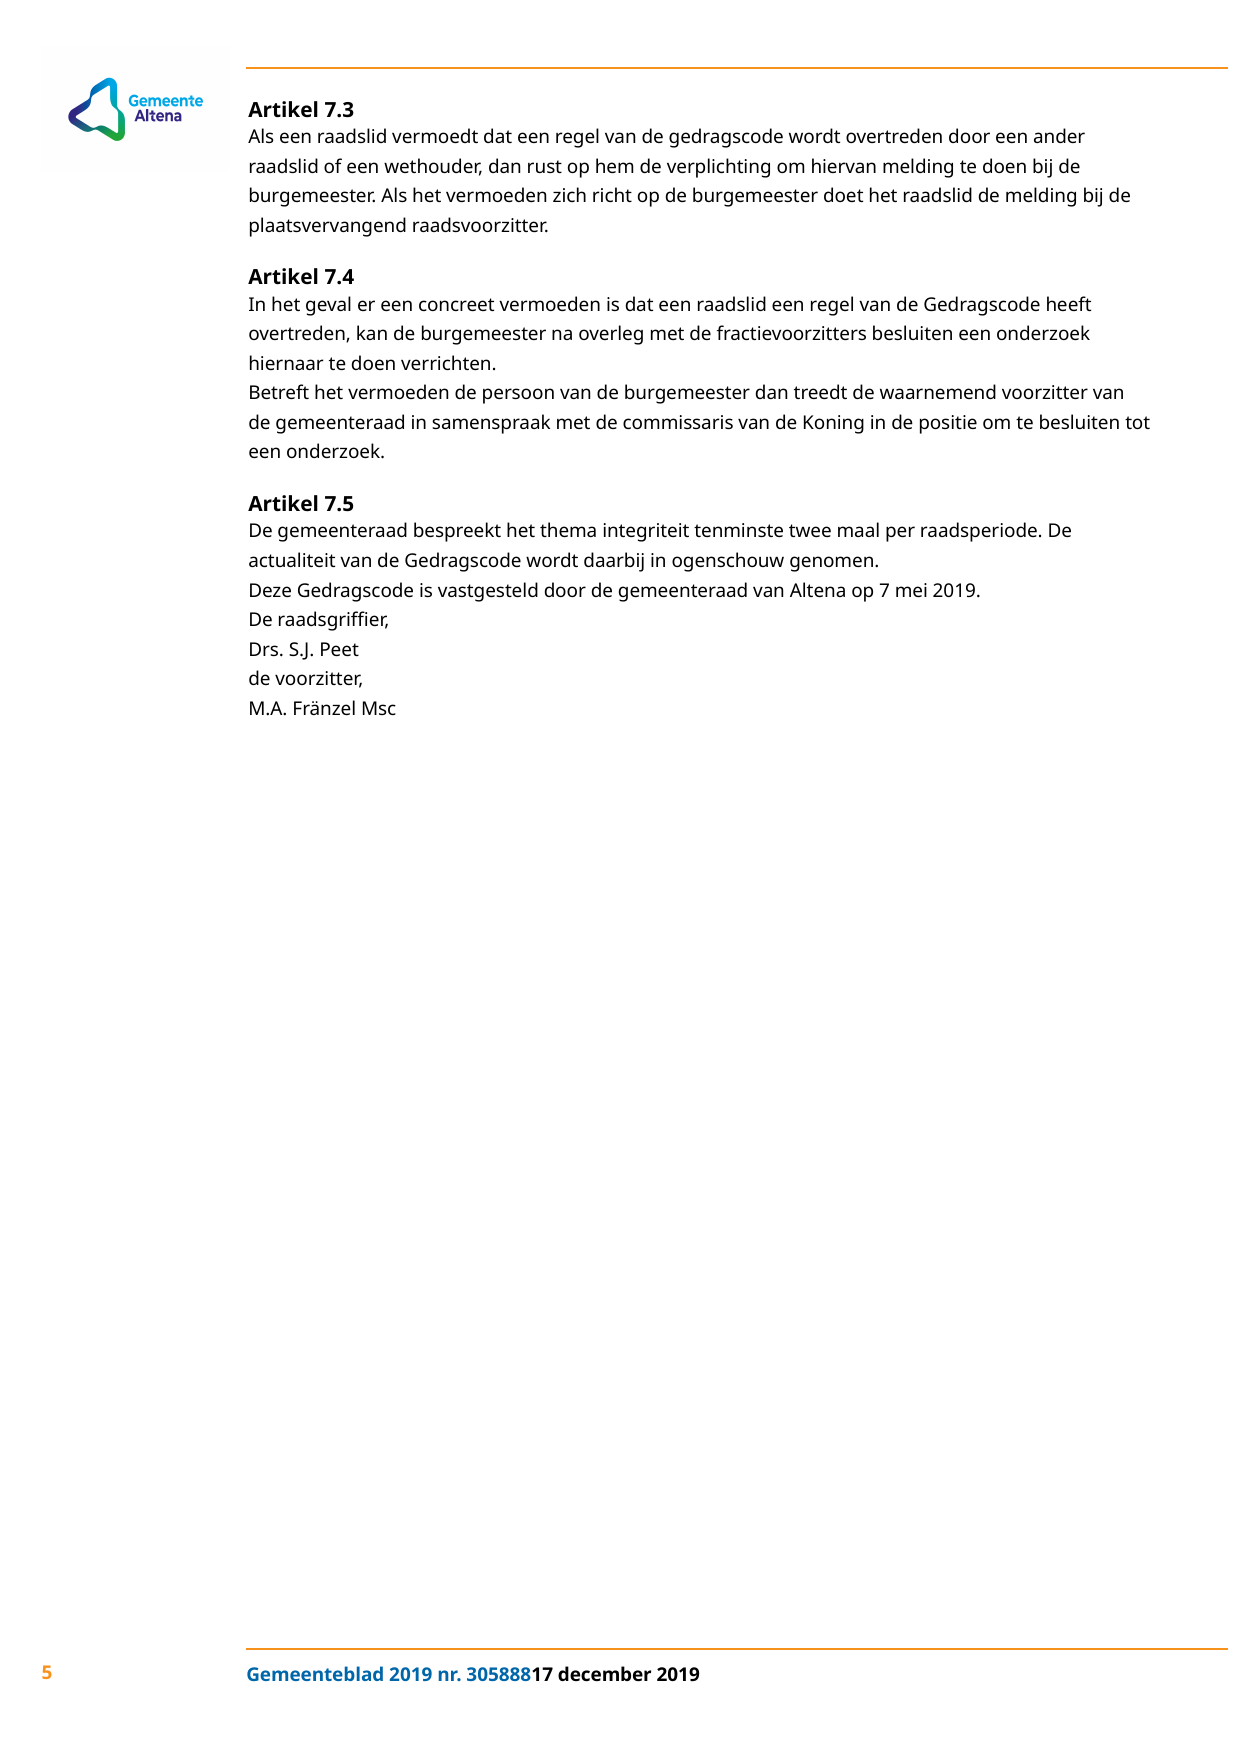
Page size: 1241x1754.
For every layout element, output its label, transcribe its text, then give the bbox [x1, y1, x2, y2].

text Drs. S.J. Peet [248, 636, 1152, 662]
text Als een raadslid vermoedt dat een regel van de gedragscode wordt overtreden door een ander raadslid of een wethouder, dan rust op hem de verplichting om hiervan melding te doen bij de burgemeester. Als het vermoeden zich richt op de burgemeester doet het raadslid de melding bij de plaatsvervangend raadsvoorzitter. [248, 123, 1152, 238]
text De gemeenteraad bespreekt het thema integriteit tenminste twee maal per raadsperiode. De actualiteit van de Gedragscode wordt daarbij in ogenschouw genomen. [248, 518, 1152, 573]
text Artikel 7.4 [248, 262, 1152, 291]
text Deze Gedragscode is vastgesteld door de gemeenteraad van Altena op 7 mei 2019. [248, 577, 1152, 602]
text de voorzitter, [248, 666, 1152, 691]
text Betreft het vermoeden de persoon van de burgemeester dan treedt de waarnemend voorzitter van de gemeenteraad in samenspraak met de commissaris van de Koning in de positie om te besluiten tot een onderzoek. [248, 379, 1152, 464]
text Artikel 7.5 [248, 489, 1152, 518]
picture [41, 47, 231, 172]
text M.A. Fränzel Msc [248, 695, 1152, 721]
text De raadsgriffier, [248, 606, 1152, 632]
text Artikel 7.3 [248, 95, 1152, 123]
text In het geval er een concreet vermoeden is dat een raadslid een regel van de Gedragscode heeft overtreden, kan de burgemeester na overleg met de fractievoorzitters besluiten een onderzoek hiernaar te doen verrichten. [248, 291, 1152, 376]
